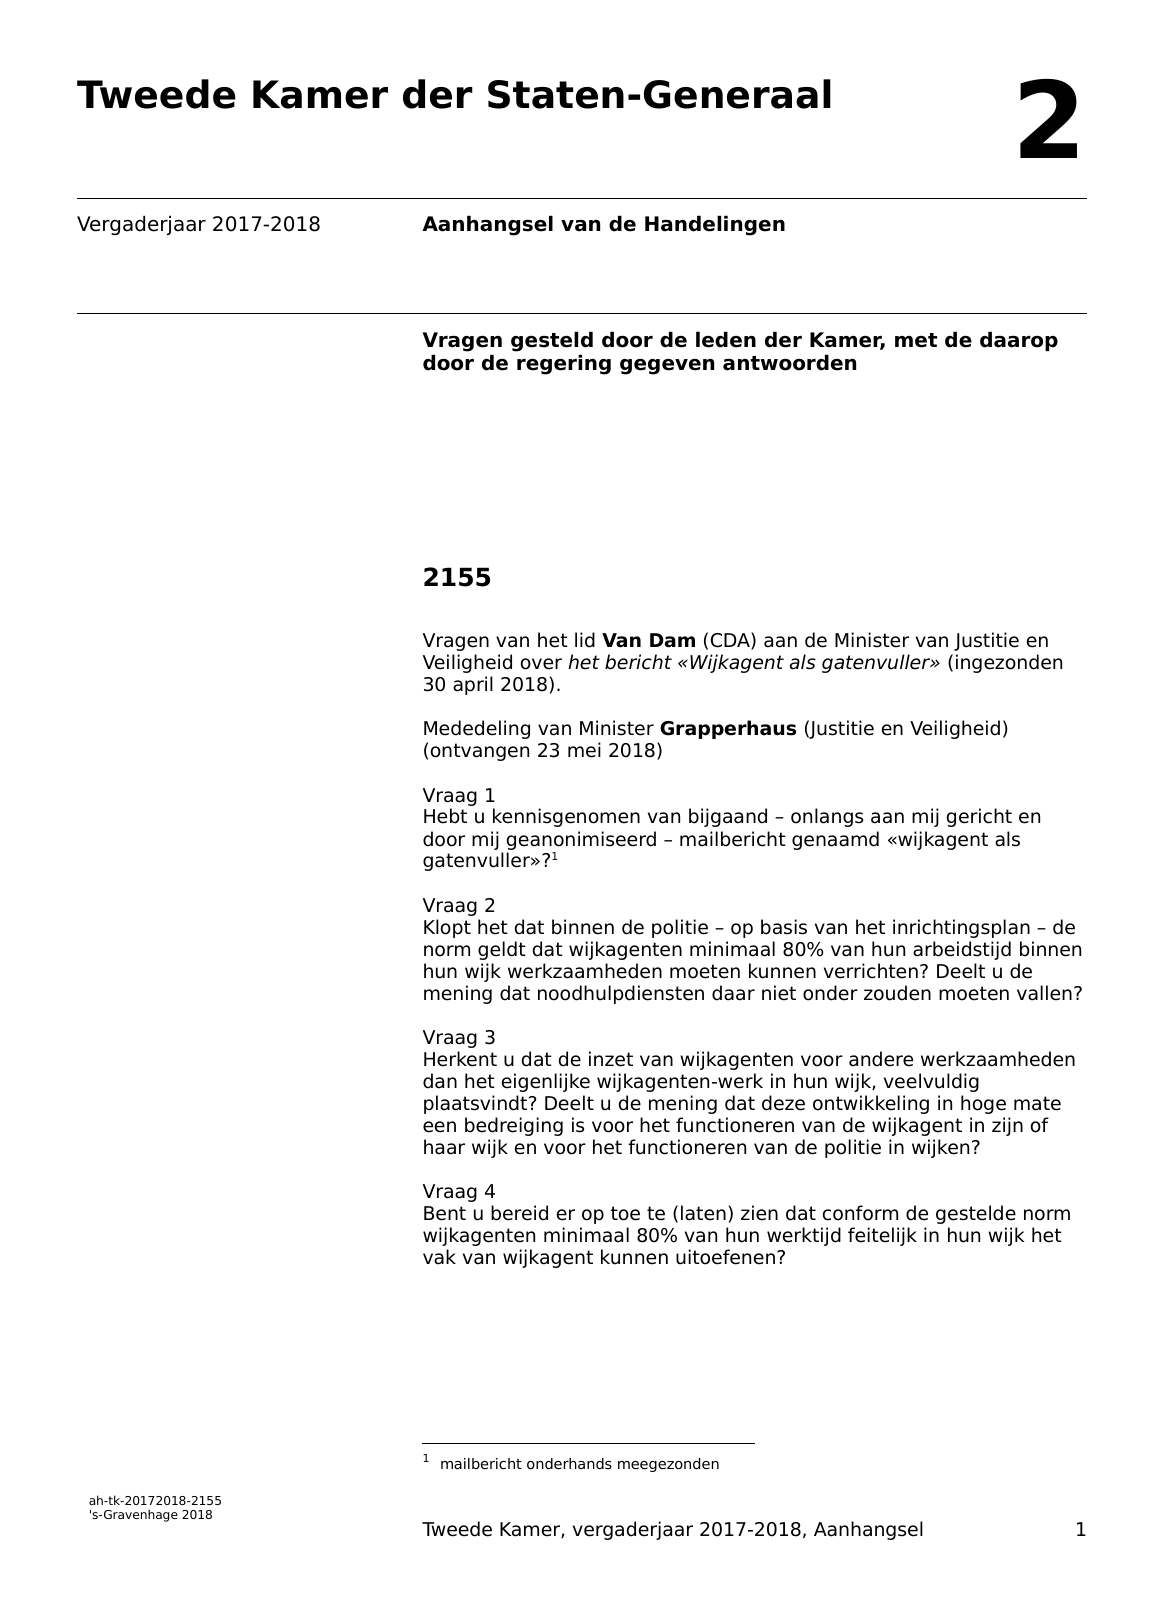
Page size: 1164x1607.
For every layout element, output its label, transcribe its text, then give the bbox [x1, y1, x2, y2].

text Vraag 3 [422, 1027, 1087, 1049]
text Hebt u kennisgenomen van bijgaand – onlangs aan mij gericht en door mij geanonimiseerd – mailbericht genaamd «wijkagent als gatenvuller»? [422, 806, 1087, 872]
table_cell Aanhangsel van de Handelingen [422, 199, 1087, 313]
table_header 2 [886, 59, 1087, 198]
text Vraag 1 [422, 784, 1087, 806]
text 's-Gravenhage 2018 [88, 1508, 323, 1522]
text Vragen van het lid Van Dam (CDA) aan de Minister van Justitie en Veiligheid over het bericht «Wijkagent als gatenvuller» (ingezonden 30 april 2018). [422, 630, 1087, 696]
table_cell [77, 314, 422, 375]
table_cell Vergaderjaar 2017-2018 [77, 199, 422, 313]
text Bent u bereid er op toe te (laten) zien dat conform de gestelde norm wijkagenten minimaal 80% van hun werktijd feitelijk in hun wijk het vak van wijkagent kunnen uitoefenen? [422, 1203, 1087, 1269]
text Mededeling van Minister Grapperhaus (Justitie en Veiligheid) (ontvangen 23 mei 2018) [422, 718, 1087, 762]
text ah-tk-20172018-2155 [88, 1494, 323, 1508]
text mailbericht onderhands meegezonden [422, 1452, 1087, 1474]
text Vraag 2 [422, 894, 1087, 917]
text 2155 [422, 563, 1087, 592]
text Herkent u dat de inzet van wijkagenten voor andere werkzaamheden dan het eigenlijke wijkagenten-werk in hun wijk, veelvuldig plaatsvindt? Deelt u de mening dat deze ontwikkeling in hoge mate een bedreiging is voor het functioneren van de wijkagent in zijn of haar wijk en voor het functioneren van de politie in wijken? [422, 1049, 1087, 1158]
text Klopt het dat binnen de politie – op basis van het inrichtingsplan – de norm geldt dat wijkagenten minimaal 80% van hun arbeidstijd binnen hun wijk werkzaamheden moeten kunnen verrichten? Deelt u de mening dat noodhulpdiensten daar niet onder zouden moeten vallen? [422, 917, 1087, 1004]
table_header Tweede Kamer der Staten-Generaal [77, 59, 886, 198]
text Vraag 4 [422, 1181, 1087, 1203]
table_cell Vragen gesteld door de leden der Kamer, met de daarop door de regering gegeven antwoorden [422, 314, 1087, 375]
